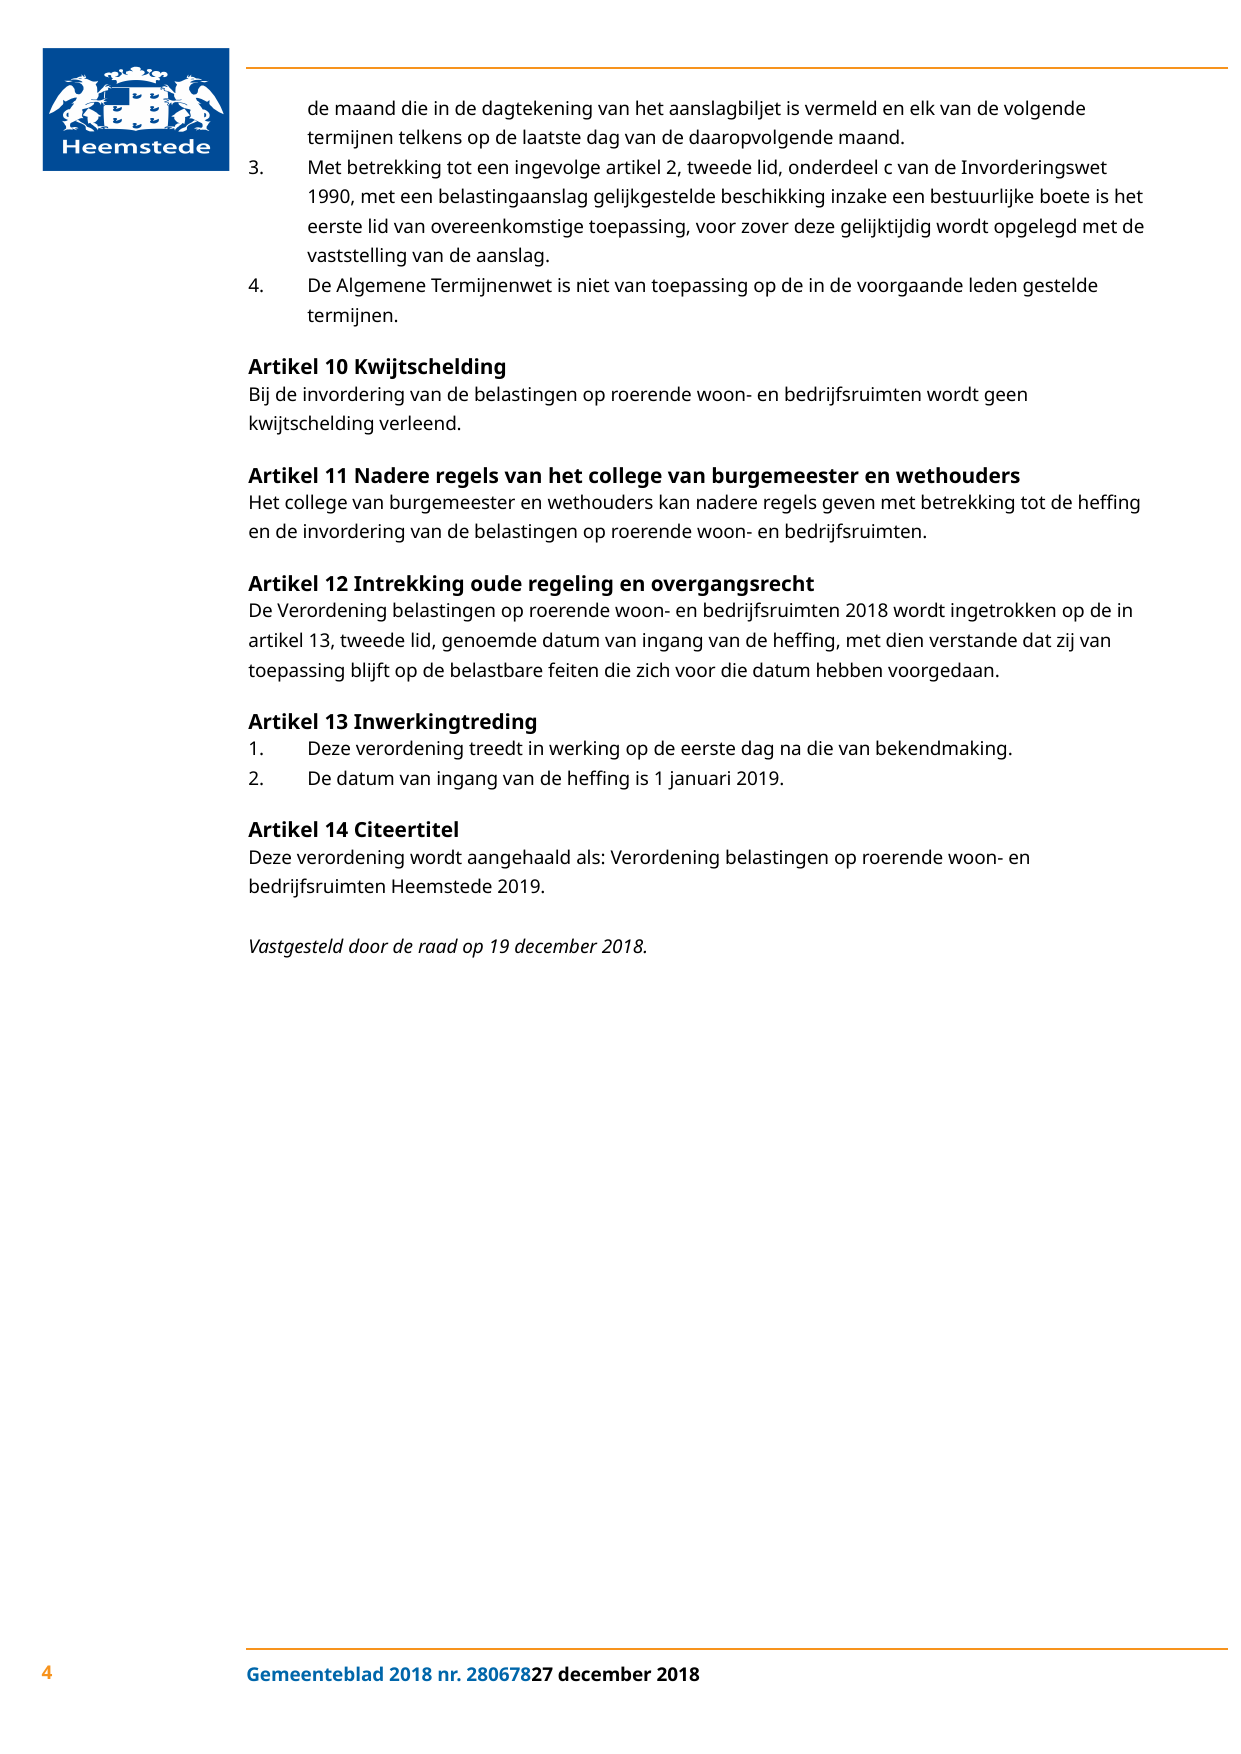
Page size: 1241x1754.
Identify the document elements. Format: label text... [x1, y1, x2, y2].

list De Algemene Termijnenwet is niet van toepassing op de in de voorgaande leden gestelde termijnen. [248, 272, 1152, 328]
picture [41, 47, 231, 172]
list Met betrekking tot een ingevolge artikel 2, tweede lid, onderdeel c van de Invorderingswet 1990, met een belastingaanslag gelijkgestelde beschikking inzake een bestuurlijke boete is het eerste lid van overeenkomstige toepassing, voor zover deze gelijktijdig wordt opgelegd met de vaststelling van de aanslag. [248, 154, 1152, 268]
text Artikel 14 Citeertitel [248, 816, 1152, 844]
list de maand die in de dagtekening van het aanslagbiljet is vermeld en elk van de volgende termijnen telkens op de laatste dag van de daaropvolgende maand. [248, 95, 1152, 150]
text Artikel 13 Inwerkingtreding [248, 707, 1152, 736]
text Vastgesteld door de raad op 19 december 2018. [248, 933, 1152, 958]
text De Verordening belastingen op roerende woon- en bedrijfsruimten 2018 wordt ingetrokken op de in artikel 13, tweede lid, genoemde datum van ingang van de heffing, met dien verstande dat zij van toepassing blijft op de belastbare feiten die zich voor die datum hebben voorgedaan. [248, 598, 1152, 682]
text Artikel 10 Kwijtschelding [248, 352, 1152, 381]
text Het college van burgemeester en wethouders kan nadere regels geven met betrekking tot de heffing en de invordering van de belastingen op roerende woon- en bedrijfsruimten. [248, 489, 1152, 544]
list De datum van ingang van de heffing is 1 januari 2019. [248, 765, 1152, 791]
text Bij de invordering van de belastingen op roerende woon- en bedrijfsruimten wordt geen kwijtschelding verleend. [248, 381, 1152, 436]
text Artikel 12 Intrekking oude regeling en overgangsrecht [248, 569, 1152, 598]
text Artikel 11 Nadere regels van het college van burgemeester en wethouders [248, 461, 1152, 489]
text Deze verordening wordt aangehaald als: Verordening belastingen op roerende woon- en bedrijfsruimten Heemstede 2019. [248, 844, 1152, 899]
list Deze verordening treedt in werking op de eerste dag na die van bekendmaking. [248, 736, 1152, 761]
